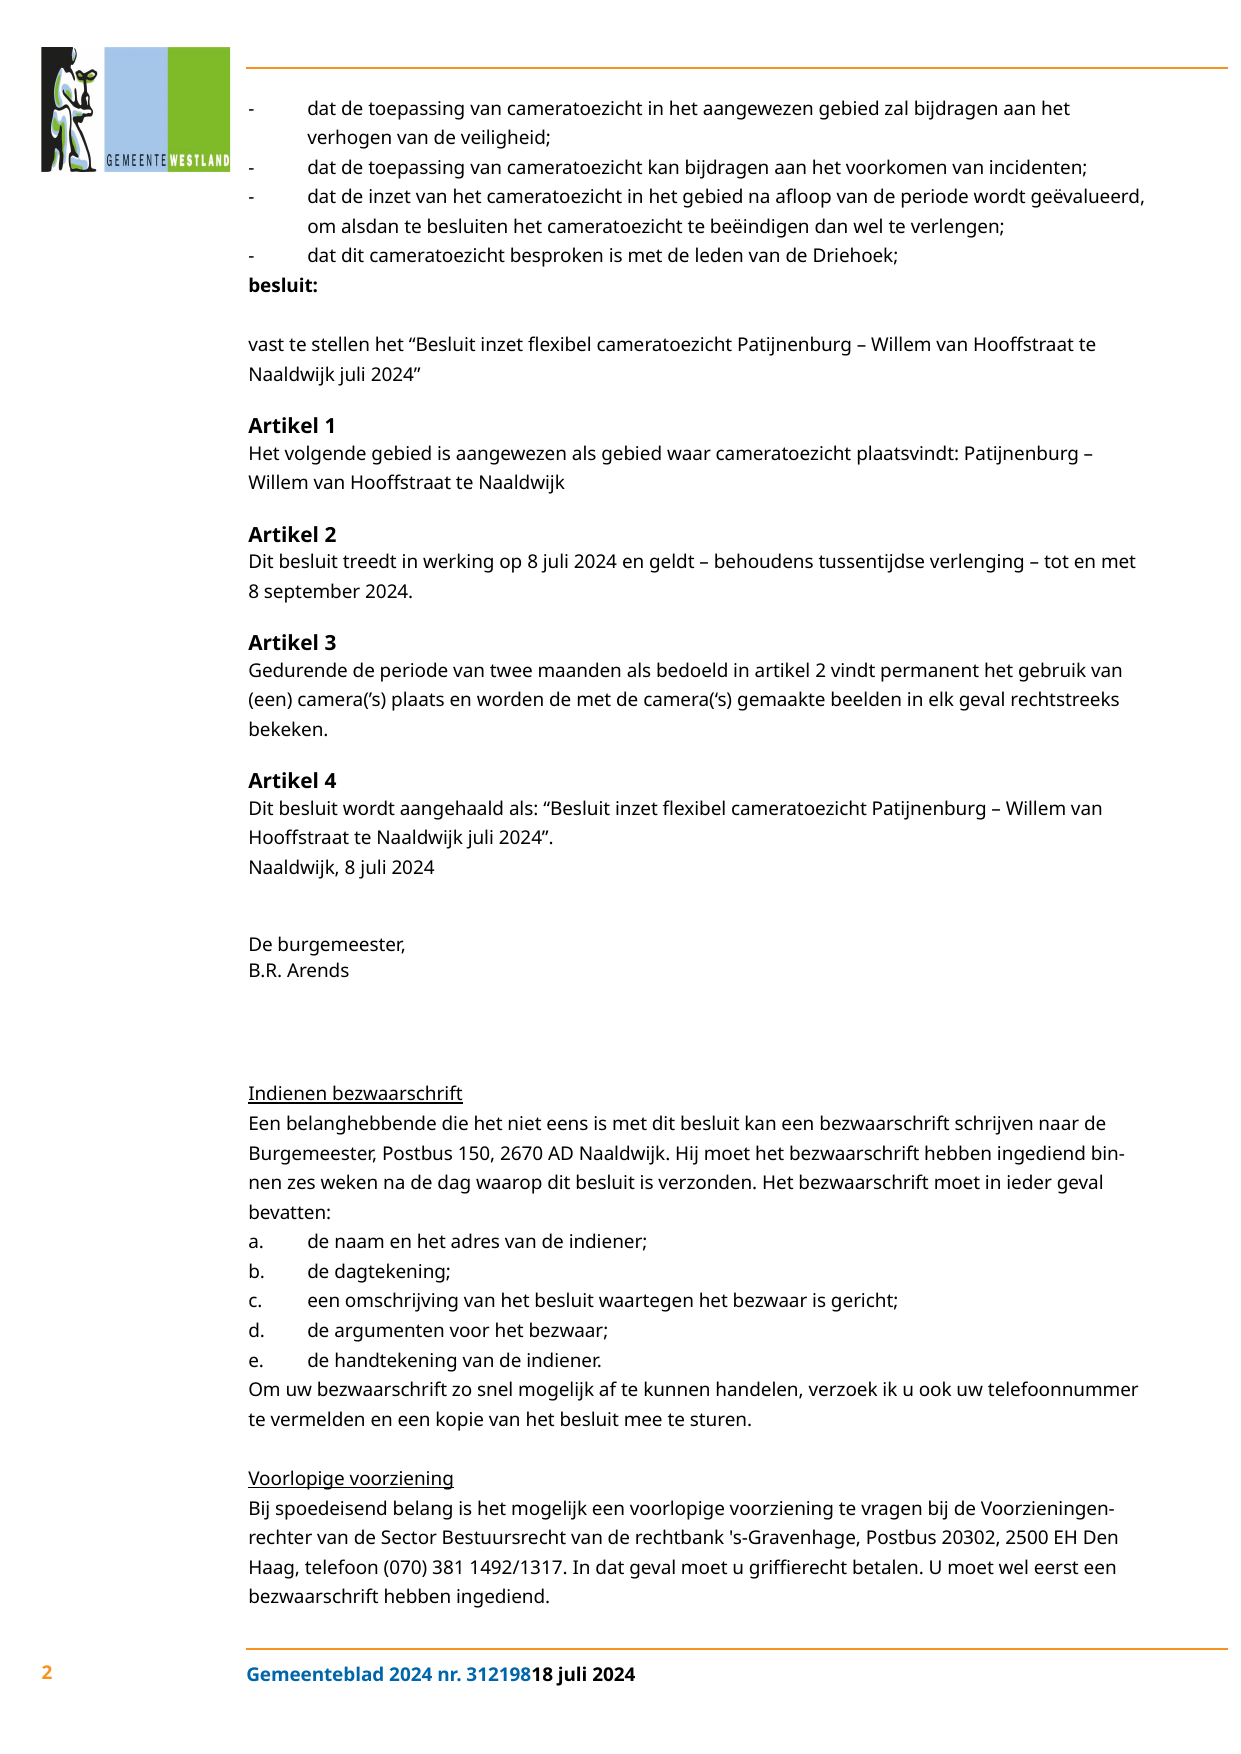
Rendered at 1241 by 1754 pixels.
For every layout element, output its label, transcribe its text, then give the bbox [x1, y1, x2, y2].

list de handtekening van de indiener. [248, 1347, 1152, 1373]
list dat dit cameratoezicht besproken is met de leden van de Driehoek; [248, 243, 1152, 268]
list een omschrijving van het besluit waartegen het bezwaar is gericht; [248, 1288, 1152, 1313]
text Het volgende gebied is aangewezen als gebied waar cameratoezicht plaatsvindt: Patijnenburg – Willem van Hooffstraat te Naaldwijk [248, 440, 1152, 495]
list de argumenten voor het bezwaar; [248, 1317, 1152, 1343]
list de naam en het adres van de indiener; [248, 1228, 1152, 1254]
text Dit besluit wordt aangehaald als: “Besluit inzet flexibel cameratoezicht Patijnenburg – Willem van Hooffstraat te Naaldwijk juli 2024”. [248, 795, 1152, 850]
text Om uw bezwaarschrift zo snel mogelijk af te kunnen handelen, verzoek ik u ook uw telefoonnummer te vermelden en een kopie van het besluit mee te sturen. [248, 1376, 1152, 1432]
text B.R. Arends [248, 957, 1152, 983]
text Voorlopige voorziening [248, 1465, 1152, 1491]
text Artikel 3 [248, 628, 1152, 657]
text Bij spoedeisend belang is het mogelijk een voorlopige voorziening te vragen bij de Voorzieningen-rechter van de Sector Bestuursrecht van de rechtbank 's-Gravenhage, Postbus 20302, 2500 EH Den Haag, telefoon (070) 381 1492/1317. In dat geval moet u griffierecht betalen. U moet wel eerst een bezwaarschrift hebben ingediend. [248, 1495, 1152, 1609]
text De burgemeester, [248, 931, 1152, 957]
text Een belanghebbende die het niet eens is met dit besluit kan een bezwaarschrift schrijven naar de Burgemeester, Postbus 150, 2670 AD Naaldwijk. Hij moet het bezwaarschrift hebben ingediend bin-nen zes weken na de dag waarop dit besluit is verzonden. Het bezwaarschrift moet in ieder geval bevatten: [248, 1110, 1152, 1225]
text Artikel 1 [248, 411, 1152, 440]
text Indienen bezwaarschrift [248, 1081, 1152, 1106]
text Artikel 2 [248, 520, 1152, 548]
list dat de inzet van het cameratoezicht in het gebied na afloop van de periode wordt geëvalueerd, om alsdan te besluiten het cameratoezicht te beëindigen dan wel te verlengen; [248, 183, 1152, 239]
text Dit besluit treedt in werking op 8 juli 2024 en geldt – behoudens tussentijdse verlenging – tot en met 8 september 2024. [248, 548, 1152, 604]
text Naaldwijk, 8 juli 2024 [248, 854, 1152, 880]
text Artikel 4 [248, 766, 1152, 795]
list de dagtekening; [248, 1258, 1152, 1284]
text besluit: [248, 272, 1152, 298]
text vast te stellen het “Besluit inzet flexibel cameratoezicht Patijnenburg – Willem van Hooffstraat te Naaldwijk juli 2024” [248, 331, 1152, 387]
picture [41, 47, 231, 172]
text Gedurende de periode van twee maanden als bedoeld in artikel 2 vindt permanent het gebruik van (een) camera(’s) plaats en worden de met de camera(‘s) gemaakte beelden in elk geval rechtstreeks bekeken. [248, 657, 1152, 742]
list dat de toepassing van cameratoezicht kan bijdragen aan het voorkomen van incidenten; [248, 154, 1152, 180]
list dat de toepassing van cameratoezicht in het aangewezen gebied zal bijdragen aan het verhogen van de veiligheid; [248, 95, 1152, 150]
